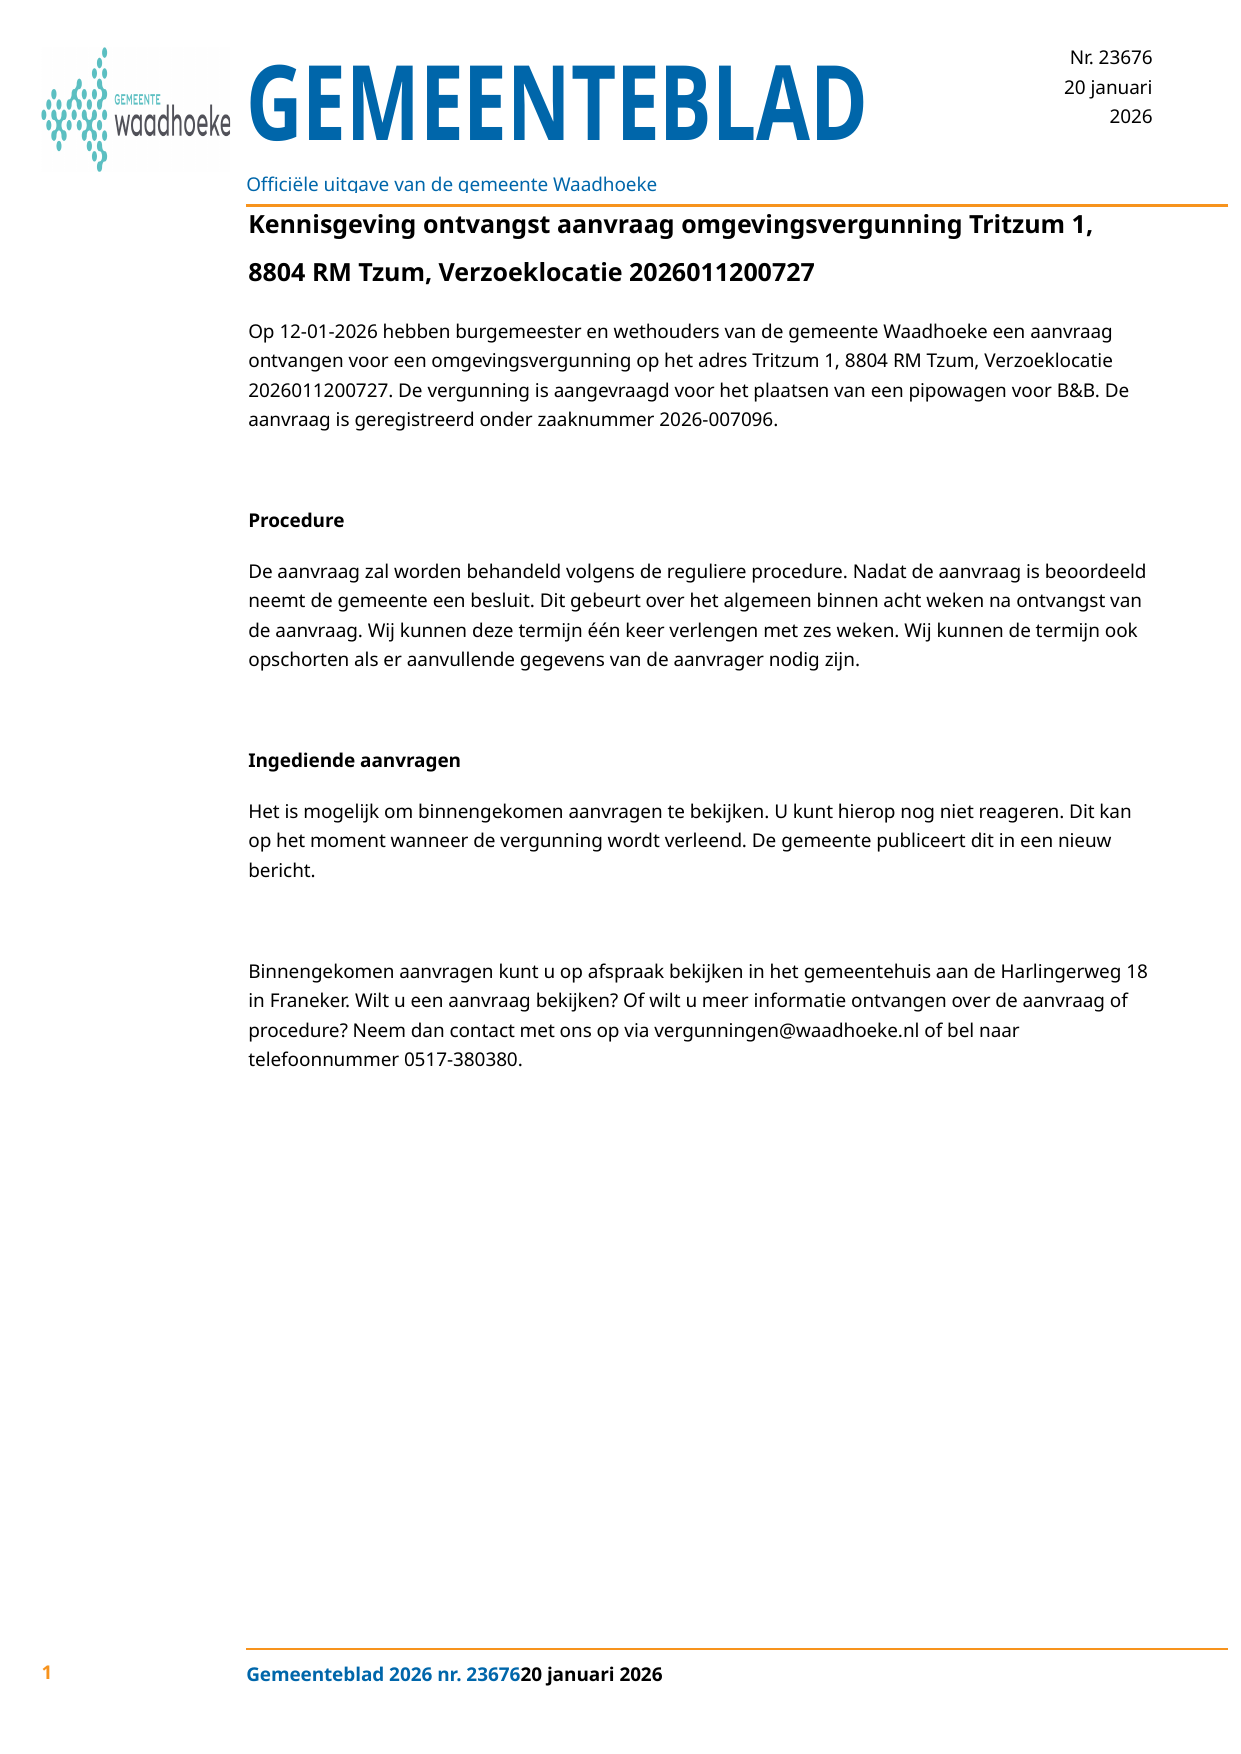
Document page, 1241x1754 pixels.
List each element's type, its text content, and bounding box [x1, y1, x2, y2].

text Ingediende aanvragen [248, 747, 1152, 773]
text Het is mogelijk om binnengekomen aanvragen te bekijken. U kunt hierop nog niet reageren. Dit kan op het moment wanneer de vergunning wordt verleend. De gemeente publiceert dit in een nieuw bericht. [248, 798, 1152, 883]
text Binnengekomen aanvragen kunt u op afspraak bekijken in het gemeentehuis aan de Harlingerweg 18 in Franeker. Wilt u een aanvraag bekijken? Of wilt u meer informatie ontvangen over de aanvraag of procedure? Neem dan contact met ons op via vergunningen@waadhoeke.nl of bel naar telefoonnummer 0517-380380. [248, 958, 1152, 1072]
text De aanvraag zal worden behandeld volgens de reguliere procedure. Nadat de aanvraag is beoordeeld neemt de gemeente een besluit. Dit gebeurt over het algemeen binnen acht weken na ontvangst van de aanvraag. Wij kunnen deze termijn één keer verlengen met zes weken. Wij kunnen de termijn ook opschorten als er aanvullende gegevens van de aanvrager nodig zijn. [248, 558, 1152, 672]
text Procedure [248, 507, 1152, 533]
text Op 12-01-2026 hebben burgemeester en wethouders van de gemeente Waadhoeke een aanvraag ontvangen voor een omgevingsvergunning op het adres Tritzum 1, 8804 RM Tzum, Verzoeklocatie 2026011200727. De vergunning is aangevraagd voor het plaatsen van een pipowagen voor B&B. De aanvraag is geregistreerd onder zaaknummer 2026-007096. [248, 318, 1152, 432]
picture [41, 47, 231, 172]
text Kennisgeving ontvangst aanvraag omgevingsvergunning Tritzum 1, 8804 RM Tzum, Verzoeklocatie 2026011200727 [248, 207, 1152, 288]
